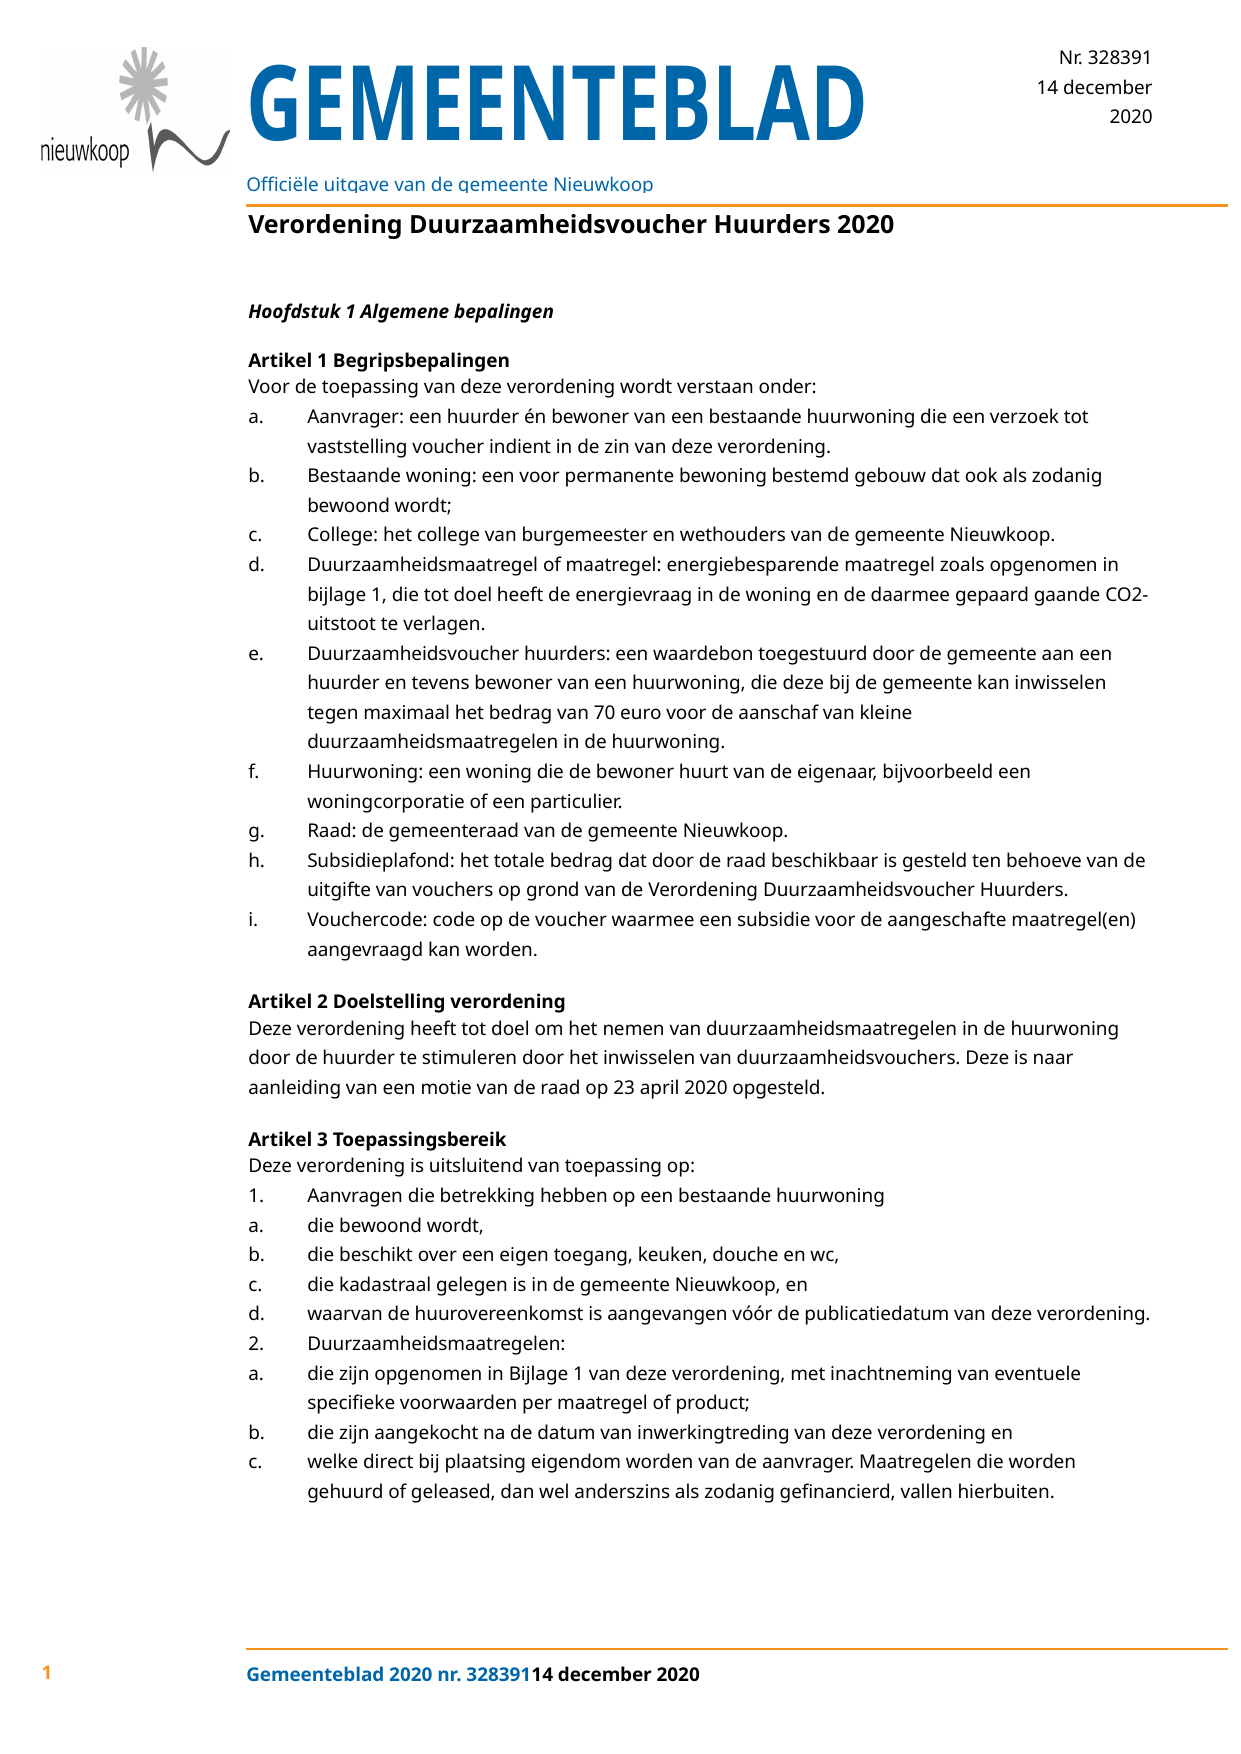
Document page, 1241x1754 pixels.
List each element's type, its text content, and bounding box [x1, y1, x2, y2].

picture [41, 47, 231, 172]
list Aanvragen die betrekking hebben op een bestaande huurwoning [248, 1182, 1152, 1208]
list die bewoond wordt, [248, 1212, 1152, 1238]
list die zijn opgenomen in Bijlage 1 van deze verordening, met inachtneming van eventuele specifieke voorwaarden per maatregel of product; [248, 1360, 1152, 1415]
list waarvan de huurovereenkomst is aangevangen vóór de publicatiedatum van deze verordening. [248, 1301, 1152, 1326]
list Duurzaamheidsvoucher huurders: een waardebon toegestuurd door de gemeente aan een huurder en tevens bewoner van een huurwoning, die deze bij de gemeente kan inwisselen tegen maximaal het bedrag van 70 euro voor de aanschaf van kleine duurzaamheidsmaatregelen in de huurwoning. [248, 640, 1152, 754]
list welke direct bij plaatsing eigendom worden van de aanvrager. Maatregelen die worden gehuurd of geleased, dan wel anderszins als zodanig gefinancierd, vallen hierbuiten. [248, 1448, 1152, 1504]
list Subsidieplafond: het totale bedrag dat door de raad beschikbaar is gesteld ten behoeve van de uitgifte van vouchers op grond van de Verordening Duurzaamheidsvoucher Huurders. [248, 847, 1152, 902]
list Bestaande woning: een voor permanente bewoning bestemd gebouw dat ook als zodanig bewoond wordt; [248, 462, 1152, 518]
text Hoofdstuk 1 Algemene bepalingen [248, 296, 1152, 324]
list Raad: de gemeenteraad van de gemeente Nieuwkoop. [248, 817, 1152, 843]
text Verordening Duurzaamheidsvoucher Huurders 2020 [248, 207, 1152, 241]
list die beschikt over een eigen toegang, keuken, douche en wc, [248, 1241, 1152, 1267]
text Artikel 3 Toepassingsbereik [248, 1124, 1152, 1153]
list College: het college van burgemeester en wethouders van de gemeente Nieuwkoop. [248, 522, 1152, 547]
text Deze verordening is uitsluitend van toepassing op: [248, 1153, 1152, 1178]
list Duurzaamheidsmaatregel of maatregel: energiebesparende maatregel zoals opgenomen in bijlage 1, die tot doel heeft de energievraag in de woning en de daarmee gepaard gaande CO2-uitstoot te verlagen. [248, 551, 1152, 636]
list Huurwoning: een woning die de bewoner huurt van de eigenaar, bijvoorbeeld een woningcorporatie of een particulier. [248, 758, 1152, 814]
text Voor de toepassing van deze verordening wordt verstaan onder: [248, 374, 1152, 399]
text Artikel 2 Doelstelling verordening [248, 986, 1152, 1015]
list Duurzaamheidsmaatregelen: [248, 1330, 1152, 1356]
list Vouchercode: code op de voucher waarmee een subsidie voor de aangeschafte maatregel(en) aangevraagd kan worden. [248, 906, 1152, 962]
list die kadastraal gelegen is in de gemeente Nieuwkoop, en [248, 1271, 1152, 1297]
text Artikel 1 Begripsbepalingen [248, 345, 1152, 374]
text Deze verordening heeft tot doel om het nemen van duurzaamheidsmaatregelen in de huurwoning door de huurder te stimuleren door het inwisselen van duurzaamheidsvouchers. Deze is naar aanleiding van een motie van de raad op 23 april 2020 opgesteld. [248, 1015, 1152, 1099]
list Aanvrager: een huurder én bewoner van een bestaande huurwoning die een verzoek tot vaststelling voucher indient in de zin van deze verordening. [248, 403, 1152, 459]
list die zijn aangekocht na de datum van inwerkingtreding van deze verordening en [248, 1419, 1152, 1445]
